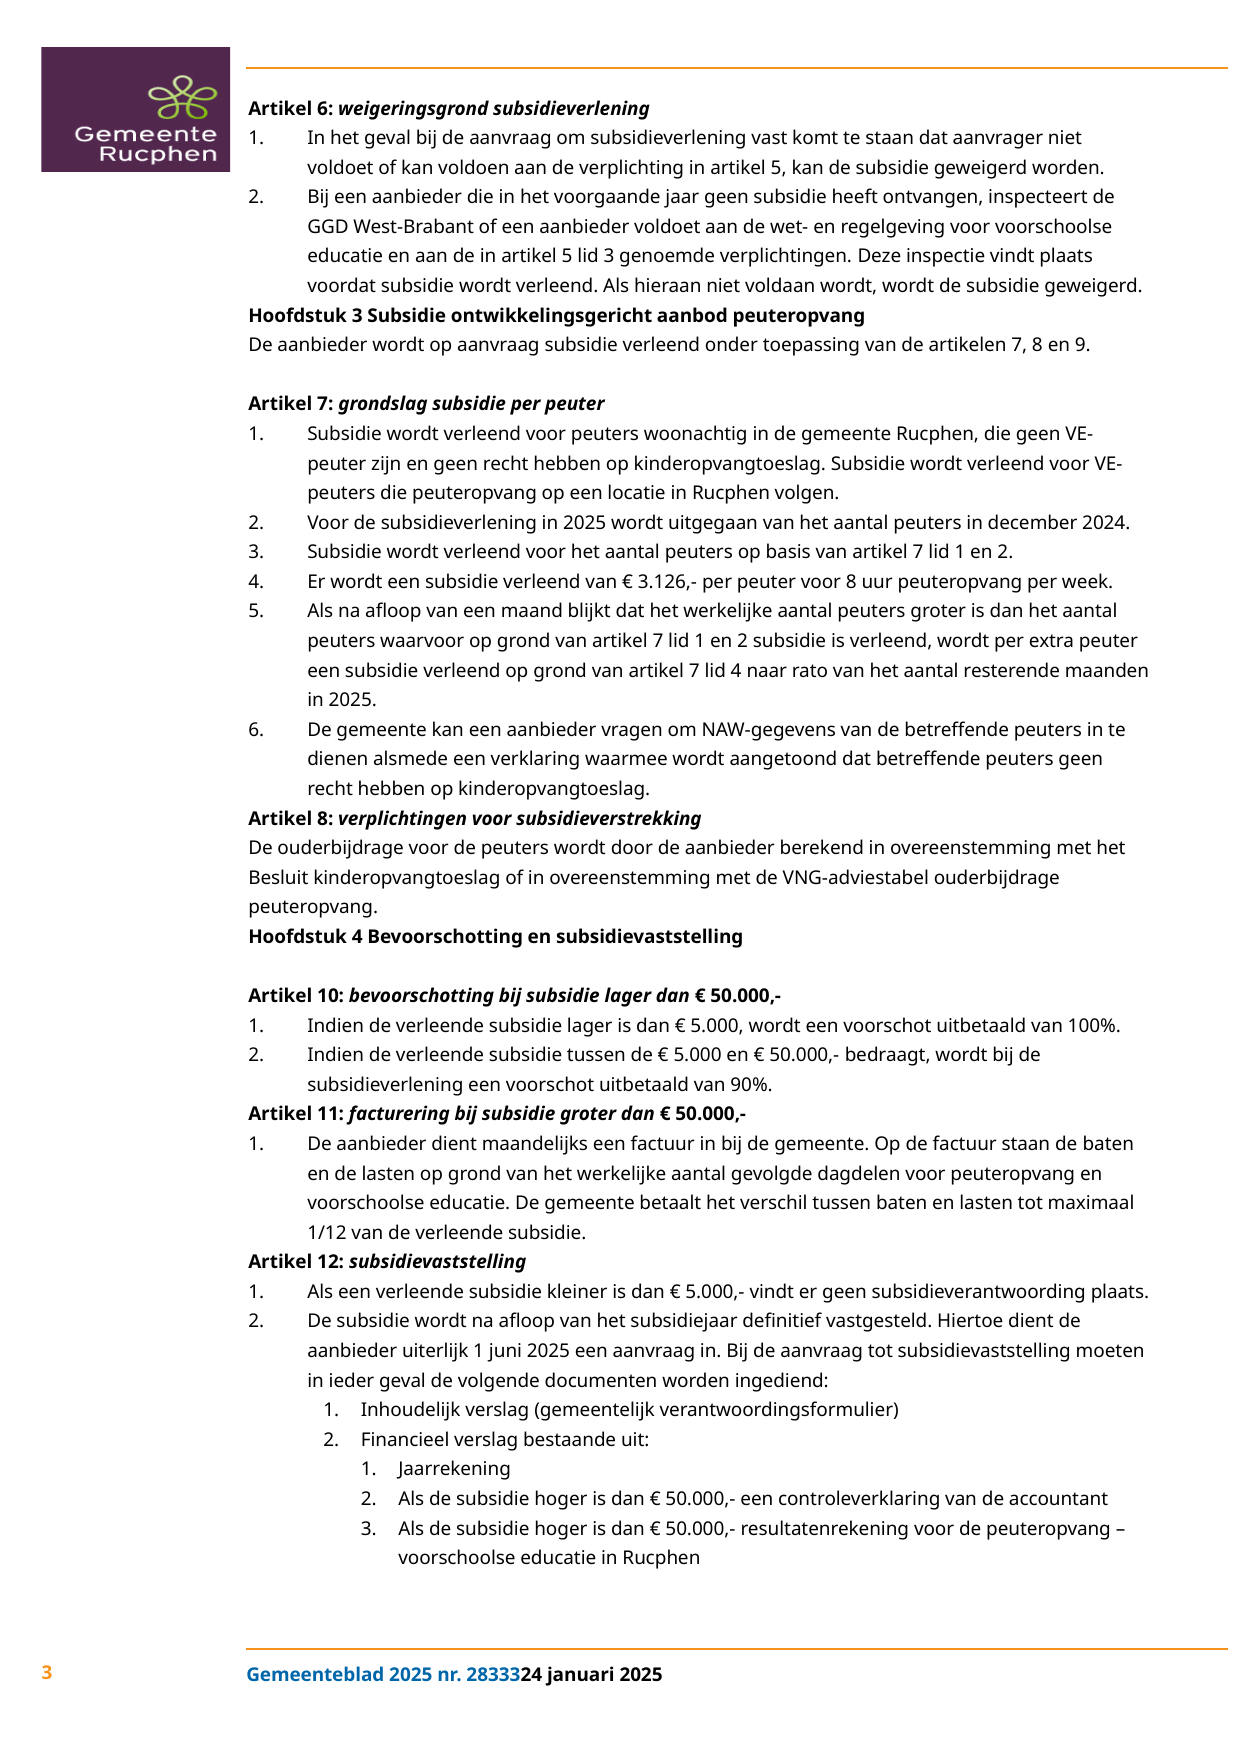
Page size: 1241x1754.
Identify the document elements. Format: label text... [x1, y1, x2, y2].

list Financieel verslag bestaande uit: [323, 1426, 1152, 1452]
list Indien de verleende subsidie lager is dan € 5.000, wordt een voorschot uitbetaald van 100%. [248, 1012, 1152, 1038]
list De aanbieder dient maandelijks een factuur in bij de gemeente. Op de factuur staan de baten en de lasten op grond van het werkelijke aantal gevolgde dagdelen voor peuteropvang en voorschoolse educatie. De gemeente betaalt het verschil tussen baten en lasten tot maximaal 1/12 van de verleende subsidie. [248, 1130, 1152, 1245]
text Hoofdstuk 4 Bevoorschotting en subsidievaststelling [248, 923, 1152, 949]
text De aanbieder wordt op aanvraag subsidie verleend onder toepassing van de artikelen 7, 8 en 9. [248, 331, 1152, 357]
list Indien de verleende subsidie tussen de € 5.000 en € 50.000,- bedraagt, wordt bij de subsidieverlening een voorschot uitbetaald van 90%. [248, 1041, 1152, 1097]
list Subsidie wordt verleend voor het aantal peuters op basis van artikel 7 lid 1 en 2. [248, 538, 1152, 564]
text Artikel 10: bevoorschotting bij subsidie lager dan € 50.000,- [248, 982, 1152, 1008]
list Subsidie wordt verleend voor peuters woonachtig in de gemeente Rucphen, die geen VE-peuter zijn en geen recht hebben op kinderopvangtoeslag. Subsidie wordt verleend voor VE-peuters die peuteropvang op een locatie in Rucphen volgen. [248, 420, 1152, 505]
list Bij een aanbieder die in het voorgaande jaar geen subsidie heeft ontvangen, inspecteert de GGD West-Brabant of een aanbieder voldoet aan de wet- en regelgeving voor voorschoolse educatie en aan de in artikel 5 lid 3 genoemde verplichtingen. Deze inspectie vindt plaats voordat subsidie wordt verleend. Als hieraan niet voldaan wordt, wordt de subsidie geweigerd. [248, 183, 1152, 298]
text Artikel 11: facturering bij subsidie groter dan € 50.000,- [248, 1101, 1152, 1126]
text De ouderbijdrage voor de peuters wordt door de aanbieder berekend in overeenstemming met het Besluit kinderopvangtoeslag of in overeenstemming met de VNG-adviestabel ouderbijdrage peuteropvang. [248, 834, 1152, 919]
picture [41, 47, 231, 172]
list Voor de subsidieverlening in 2025 wordt uitgegaan van het aantal peuters in december 2024. [248, 509, 1152, 535]
text Artikel 12: subsidievaststelling [248, 1248, 1152, 1274]
text Artikel 8: verplichtingen voor subsidieverstrekking [248, 805, 1152, 831]
text Artikel 7: grondslag subsidie per peuter [248, 391, 1152, 416]
list Als de subsidie hoger is dan € 50.000,- een controleverklaring van de accountant [361, 1485, 1152, 1511]
list Als een verleende subsidie kleiner is dan € 5.000,- vindt er geen subsidieverantwoording plaats. [248, 1278, 1152, 1304]
list Er wordt een subsidie verleend van € 3.126,- per peuter voor 8 uur peuteropvang per week. [248, 568, 1152, 594]
list Als de subsidie hoger is dan € 50.000,- resultatenrekening voor de peuteropvang – voorschoolse educatie in Rucphen [361, 1515, 1152, 1570]
list Inhoudelijk verslag (gemeentelijk verantwoordingsformulier) [323, 1396, 1152, 1422]
list Als na afloop van een maand blijkt dat het werkelijke aantal peuters groter is dan het aantal peuters waarvoor op grond van artikel 7 lid 1 en 2 subsidie is verleend, wordt per extra peuter een subsidie verleend op grond van artikel 7 lid 4 naar rato van het aantal resterende maanden in 2025. [248, 598, 1152, 712]
list De gemeente kan een aanbieder vragen om NAW-gegevens van de betreffende peuters in te dienen alsmede een verklaring waarmee wordt aangetoond dat betreffende peuters geen recht hebben op kinderopvangtoeslag. [248, 716, 1152, 801]
text Hoofdstuk 3 Subsidie ontwikkelingsgericht aanbod peuteropvang [248, 302, 1152, 328]
text Artikel 6: weigeringsgrond subsidieverlening [248, 95, 1152, 121]
list In het geval bij de aanvraag om subsidieverlening vast komt te staan dat aanvrager niet voldoet of kan voldoen aan de verplichting in artikel 5, kan de subsidie geweigerd worden. [248, 124, 1152, 180]
list De subsidie wordt na afloop van het subsidiejaar definitief vastgesteld. Hiertoe dient de aanbieder uiterlijk 1 juni 2025 een aanvraag in. Bij de aanvraag tot subsidievaststelling moeten in ieder geval de volgende documenten worden ingediend: [248, 1308, 1152, 1393]
list Jaarrekening [361, 1456, 1152, 1481]
